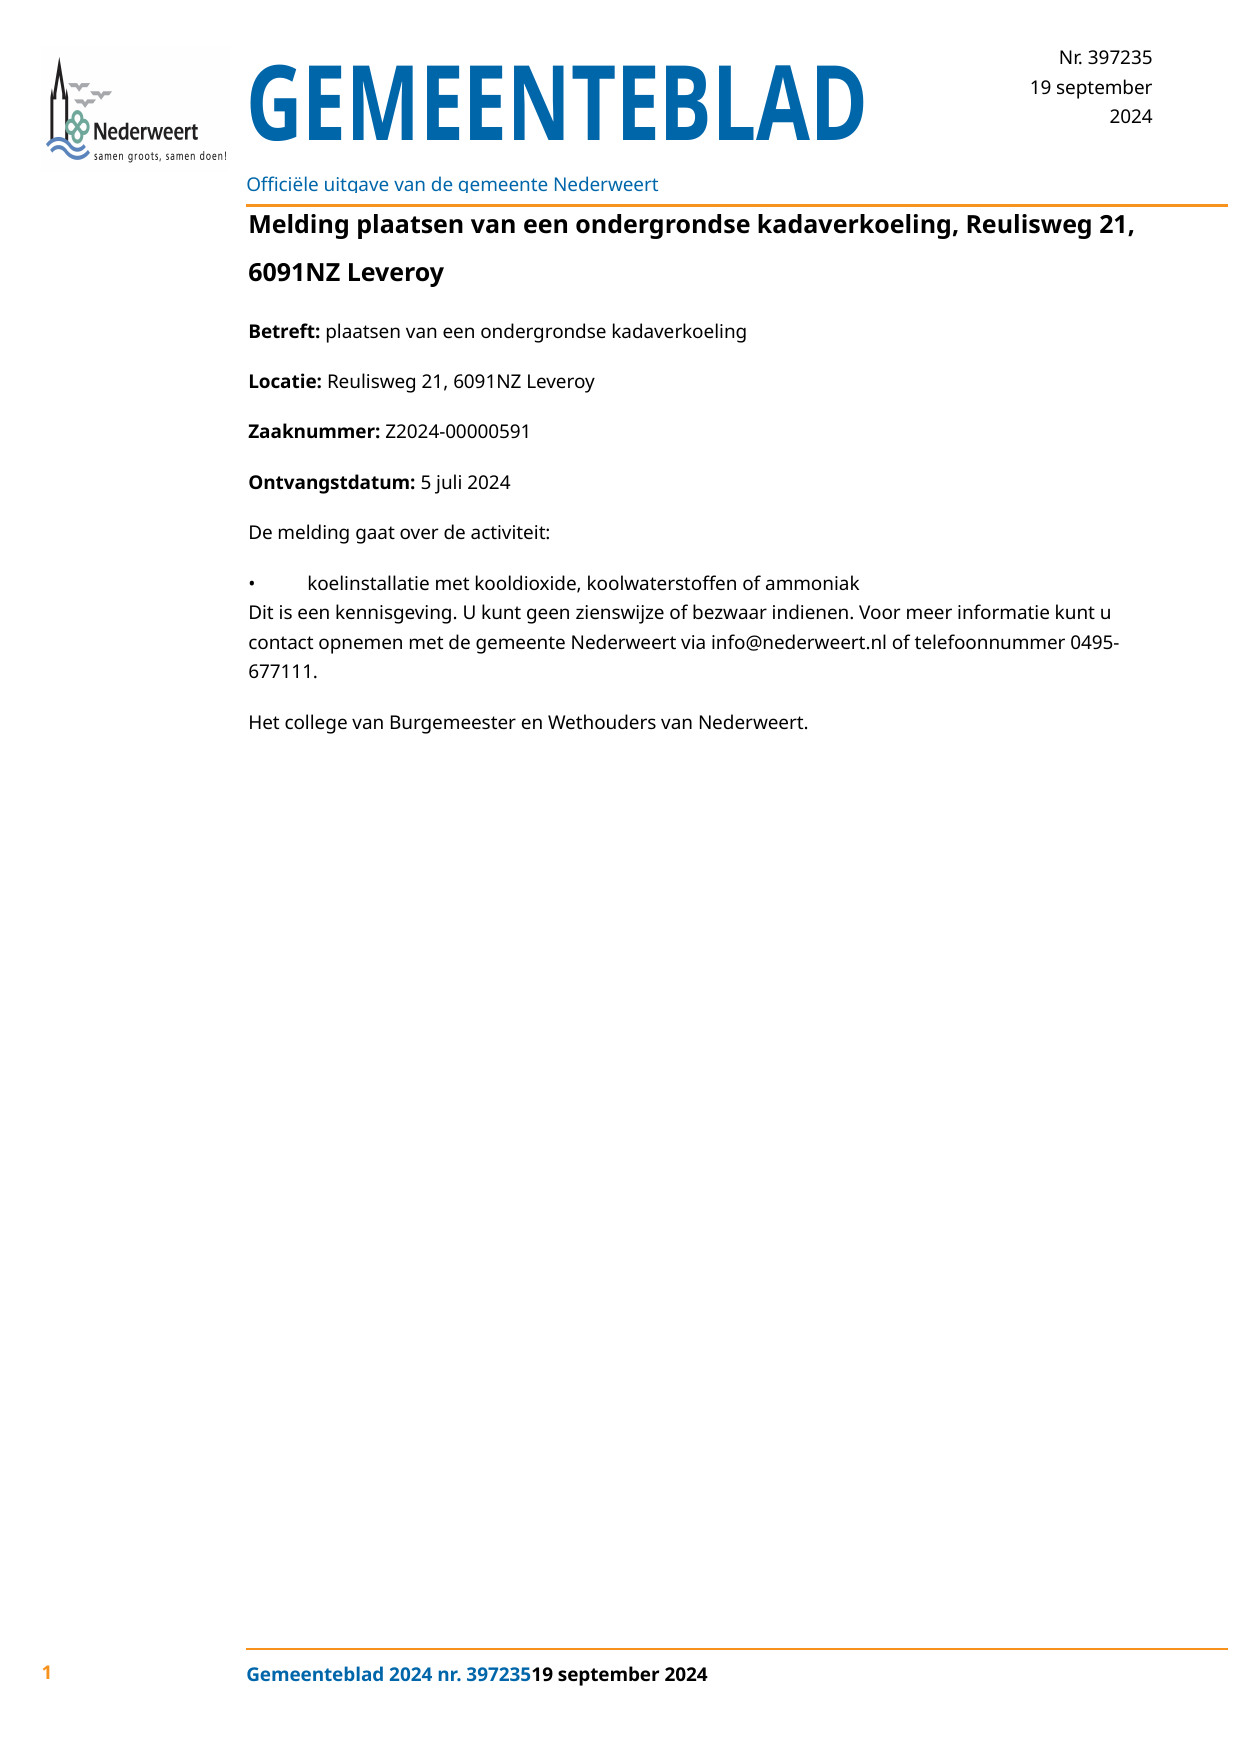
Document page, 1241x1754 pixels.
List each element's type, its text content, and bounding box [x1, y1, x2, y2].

text De melding gaat over de activiteit: [248, 519, 1152, 545]
text Zaaknummer: Z2024-00000591 [248, 419, 1152, 444]
text Ontvangstdatum: 5 juli 2024 [248, 469, 1152, 495]
text Melding plaatsen van een ondergrondse kadaverkoeling, Reulisweg 21, 6091NZ Leveroy [248, 207, 1152, 288]
list koelinstallatie met kooldioxide, koolwaterstoffen of ammoniak [248, 570, 1152, 596]
text Dit is een kennisgeving. U kunt geen zienswijze of bezwaar indienen. Voor meer informatie kunt u contact opnemen met de gemeente Nederweert via info@nederweert.nl of telefoonnummer 0495-677111. [248, 599, 1152, 684]
text Locatie: Reulisweg 21, 6091NZ Leveroy [248, 368, 1152, 394]
text Het college van Burgemeester en Wethouders van Nederweert. [248, 709, 1152, 735]
text Betreft: plaatsen van een ondergrondse kadaverkoeling [248, 318, 1152, 344]
picture [41, 47, 231, 172]
